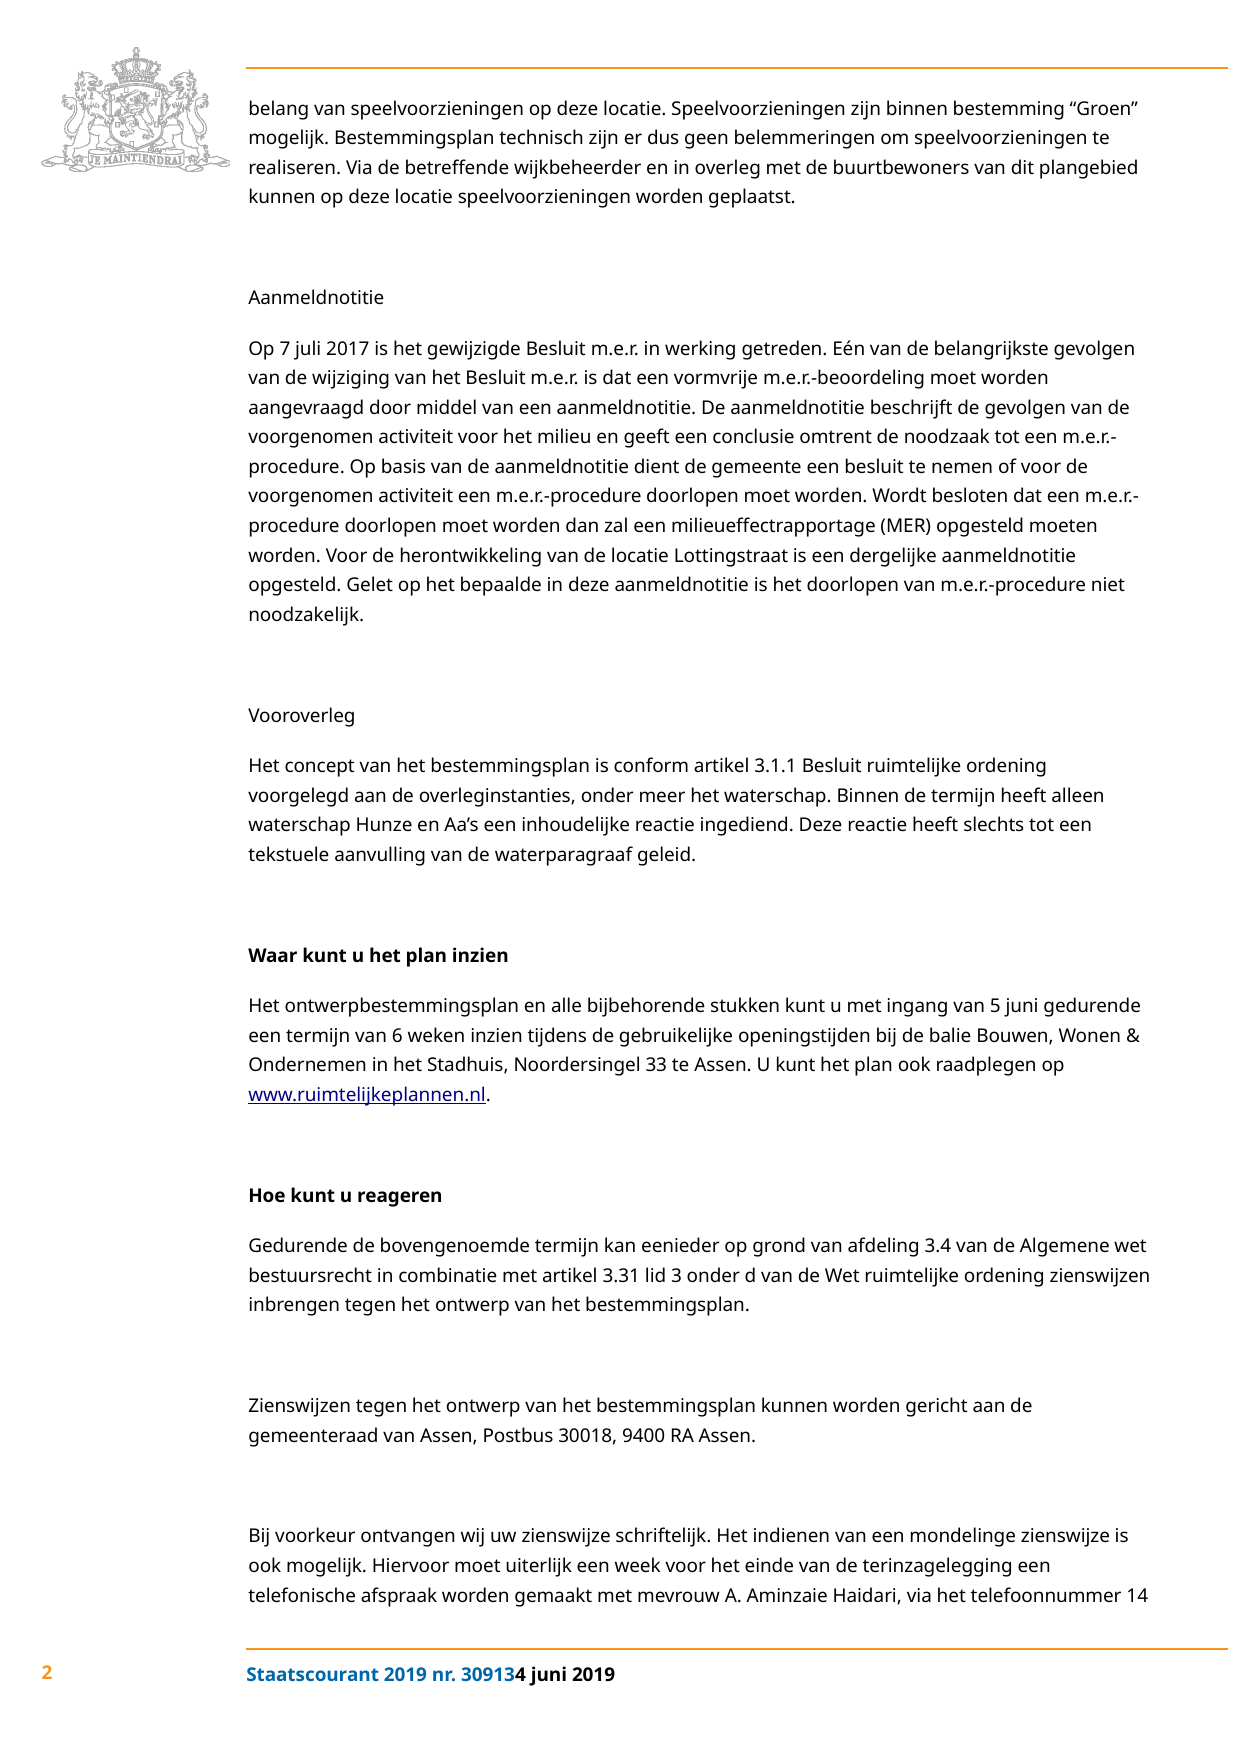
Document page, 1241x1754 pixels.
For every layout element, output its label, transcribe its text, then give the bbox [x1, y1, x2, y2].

text Zienswijzen tegen het ontwerp van het bestemmingsplan kunnen worden gericht aan de gemeenteraad van Assen, Postbus 30018, 9400 RA Assen. [248, 1392, 1152, 1448]
text Op 7 juli 2017 is het gewijzigde Besluit m.e.r. in werking getreden. Eén van de belangrijkste gevolgen van de wijziging van het Besluit m.e.r. is dat een vormvrije m.e.r.-beoordeling moet worden aangevraagd door middel van een aanmeldnotitie. De aanmeldnotitie beschrijft de gevolgen van de voorgenomen activiteit voor het milieu en geeft een conclusie omtrent de noodzaak tot een m.e.r.-procedure. Op basis van de aanmeldnotitie dient de gemeente een besluit te nemen of voor de voorgenomen activiteit een m.e.r.-procedure doorlopen moet worden. Wordt besloten dat een m.e.r.-procedure doorlopen moet worden dan zal een milieueffectrapportage (MER) opgesteld moeten worden. Voor de herontwikkeling van de locatie Lottingstraat is een dergelijke aanmeldnotitie opgesteld. Gelet op het bepaalde in deze aanmeldnotitie is het doorlopen van m.e.r.-procedure niet noodzakelijk. [248, 335, 1152, 627]
text belang van speelvoorzieningen op deze locatie. Speelvoorzieningen zijn binnen bestemming “Groen” mogelijk. Bestemmingsplan technisch zijn er dus geen belemmeringen om speelvoorzieningen te realiseren. Via de betreffende wijkbeheerder en in overleg met de buurtbewoners van dit plangebied kunnen op deze locatie speelvoorzieningen worden geplaatst. [248, 95, 1152, 209]
text Vooroverleg [248, 702, 1152, 728]
picture [41, 47, 231, 172]
text Waar kunt u het plan inzien [248, 942, 1152, 968]
text Het ontwerpbestemmingsplan en alle bijbehorende stukken kunt u met ingang van 5 juni gedurende een termijn van 6 weken inzien tijdens de gebruikelijke openingstijden bij de balie Bouwen, Wonen & Ondernemen in het Stadhuis, Noordersingel 33 te Assen. U kunt het plan ook raadplegen op www.ruimtelijkeplannen.nl. [248, 992, 1152, 1107]
text Gedurende de bovengenoemde termijn kan eenieder op grond van afdeling 3.4 van de Algemene wet bestuursrecht in combinatie met artikel 3.31 lid 3 onder d van de Wet ruimtelijke ordening zienswijzen inbrengen tegen het ontwerp van het bestemmingsplan. [248, 1232, 1152, 1317]
text Bij voorkeur ontvangen wij uw zienswijze schriftelijk. Het indienen van een mondelinge zienswijze is ook mogelijk. Hiervoor moet uiterlijk een week voor het einde van de terinzagelegging een telefonische afspraak worden gemaakt met mevrouw A. Aminzaie Haidari, via het telefoonnummer 14 [248, 1523, 1152, 1608]
text Het concept van het bestemmingsplan is conform artikel 3.1.1 Besluit ruimtelijke ordening voorgelegd aan de overleginstanties, onder meer het waterschap. Binnen de termijn heeft alleen waterschap Hunze en Aa’s een inhoudelijke reactie ingediend. Deze reactie heeft slechts tot een tekstuele aanvulling van de waterparagraaf geleid. [248, 752, 1152, 867]
text Hoe kunt u reageren [248, 1182, 1152, 1208]
text Aanmeldnotitie [248, 284, 1152, 310]
